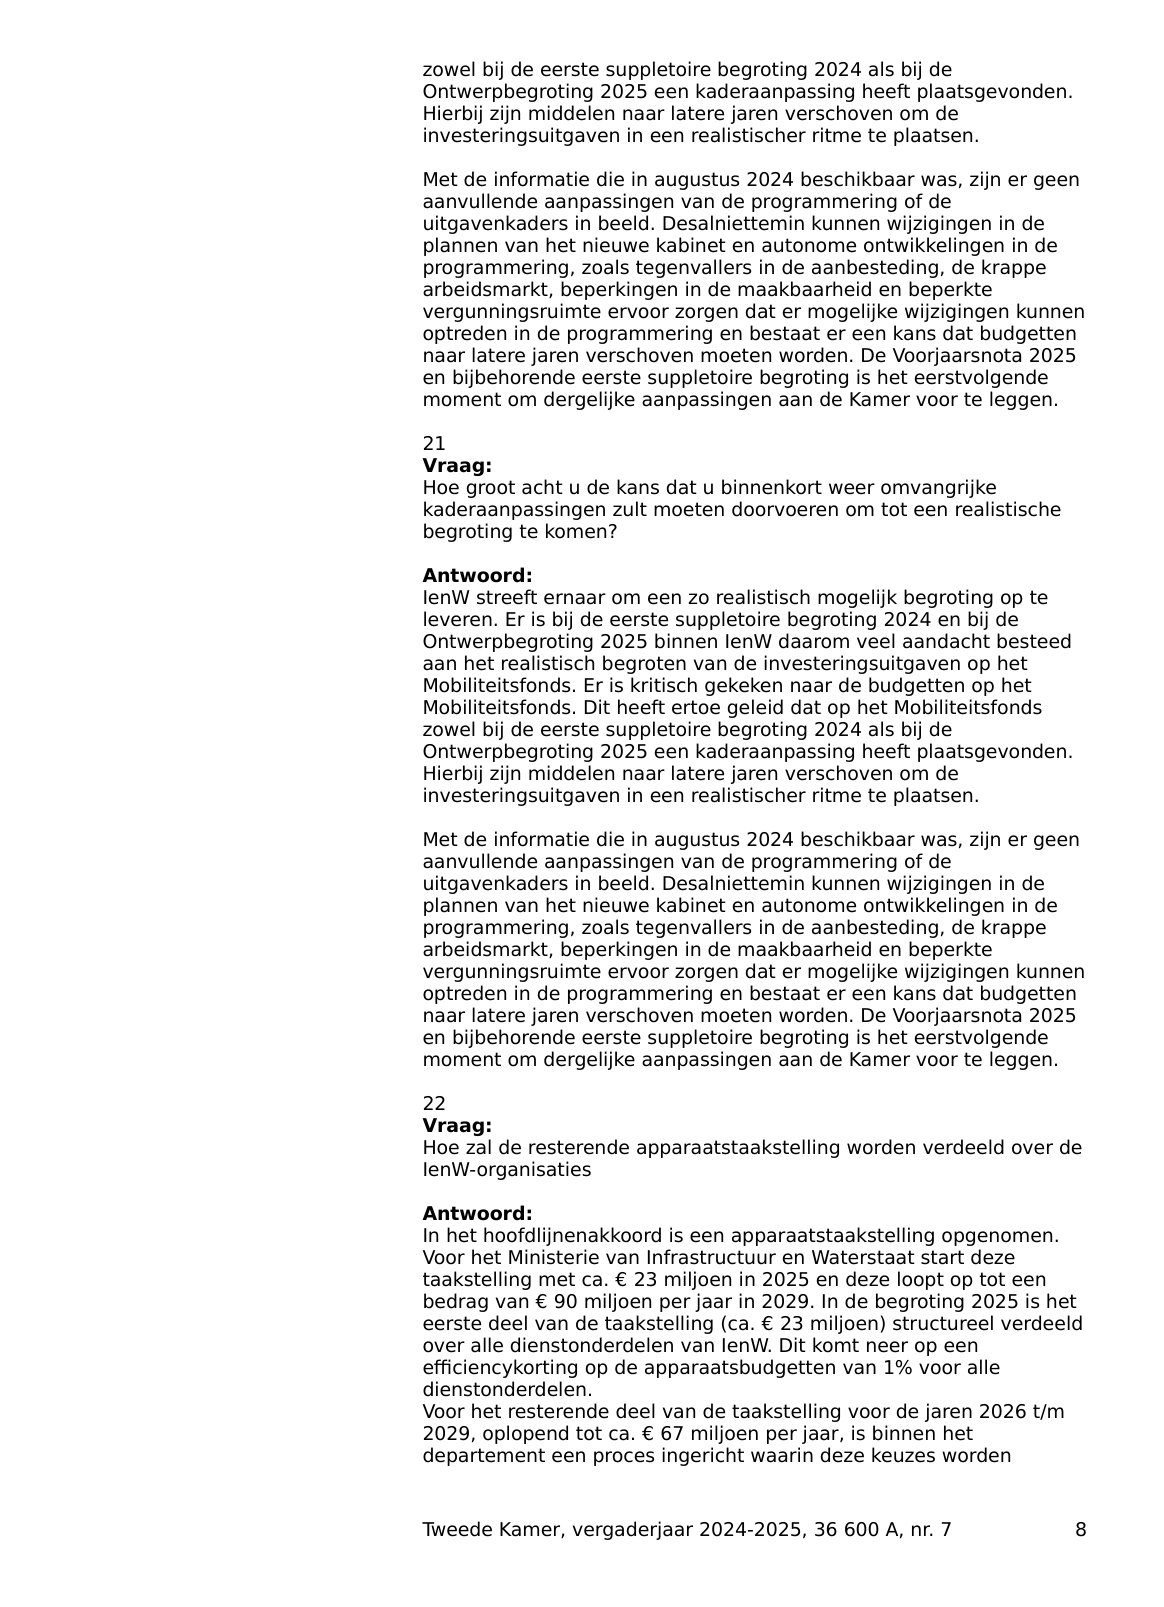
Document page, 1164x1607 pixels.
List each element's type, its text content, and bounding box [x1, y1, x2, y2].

text In het hoofdlijnenakkoord is een apparaatstaakstelling opgenomen. Voor het Ministerie van Infrastructuur en Waterstaat start deze taakstelling met ca. € 23 miljoen in 2025 en deze loopt op tot een bedrag van € 90 miljoen per jaar in 2029. In de begroting 2025 is het eerste deel van de taakstelling (ca. € 23 miljoen) structureel verdeeld over alle dienstonderdelen van IenW. Dit komt neer op een efficiencykorting op de apparaatsbudgetten van 1% voor alle dienstonderdelen. [422, 1225, 1087, 1401]
text Hoe groot acht u de kans dat u binnenkort weer omvangrijke kaderaanpassingen zult moeten doorvoeren om tot een realistische begroting te komen? [422, 477, 1087, 543]
text Antwoord: [422, 1203, 1087, 1225]
text IenW streeft ernaar om een zo realistisch mogelijk begroting op te leveren. Er is bij de eerste suppletoire begroting 2024 en bij de Ontwerpbegroting 2025 binnen IenW daarom veel aandacht besteed aan het realistisch begroten van de investeringsuitgaven op het Mobiliteitsfonds. Er is kritisch gekeken naar de budgetten op het Mobiliteitsfonds. Dit heeft ertoe geleid dat op het Mobiliteitsfonds zowel bij de eerste suppletoire begroting 2024 als bij de Ontwerpbegroting 2025 een kaderaanpassing heeft plaatsgevonden. Hierbij zijn middelen naar latere jaren verschoven om de investeringsuitgaven in een realistischer ritme te plaatsen. [422, 587, 1087, 807]
text 22 [422, 1093, 1087, 1115]
text Hoe zal de resterende apparaatstaakstelling worden verdeeld over de IenW-organisaties [422, 1137, 1087, 1181]
text Vraag: [422, 455, 1087, 477]
text Antwoord: [422, 565, 1087, 587]
text Voor het resterende deel van de taakstelling voor de jaren 2026 t/m 2029, oplopend tot ca. € 67 miljoen per jaar, is binnen het departement een proces ingericht waarin deze keuzes worden [422, 1401, 1087, 1467]
text zowel bij de eerste suppletoire begroting 2024 als bij de Ontwerpbegroting 2025 een kaderaanpassing heeft plaatsgevonden. Hierbij zijn middelen naar latere jaren verschoven om de investeringsuitgaven in een realistischer ritme te plaatsen. [422, 59, 1087, 147]
text 21 [422, 433, 1087, 455]
text Vraag: [422, 1115, 1087, 1137]
text Met de informatie die in augustus 2024 beschikbaar was, zijn er geen aanvullende aanpassingen van de programmering of de uitgavenkaders in beeld. Desalniettemin kunnen wijzigingen in de plannen van het nieuwe kabinet en autonome ontwikkelingen in de programmering, zoals tegenvallers in de aanbesteding, de krappe arbeidsmarkt, beperkingen in de maakbaarheid en beperkte vergunningsruimte ervoor zorgen dat er mogelijke wijzigingen kunnen optreden in de programmering en bestaat er een kans dat budgetten naar latere jaren verschoven moeten worden. De Voorjaarsnota 2025 en bijbehorende eerste suppletoire begroting is het eerstvolgende moment om dergelijke aanpassingen aan de Kamer voor te leggen. [422, 169, 1087, 411]
text Met de informatie die in augustus 2024 beschikbaar was, zijn er geen aanvullende aanpassingen van de programmering of de uitgavenkaders in beeld. Desalniettemin kunnen wijzigingen in de plannen van het nieuwe kabinet en autonome ontwikkelingen in de programmering, zoals tegenvallers in de aanbesteding, de krappe arbeidsmarkt, beperkingen in de maakbaarheid en beperkte vergunningsruimte ervoor zorgen dat er mogelijke wijzigingen kunnen optreden in de programmering en bestaat er een kans dat budgetten naar latere jaren verschoven moeten worden. De Voorjaarsnota 2025 en bijbehorende eerste suppletoire begroting is het eerstvolgende moment om dergelijke aanpassingen aan de Kamer voor te leggen. [422, 829, 1087, 1071]
